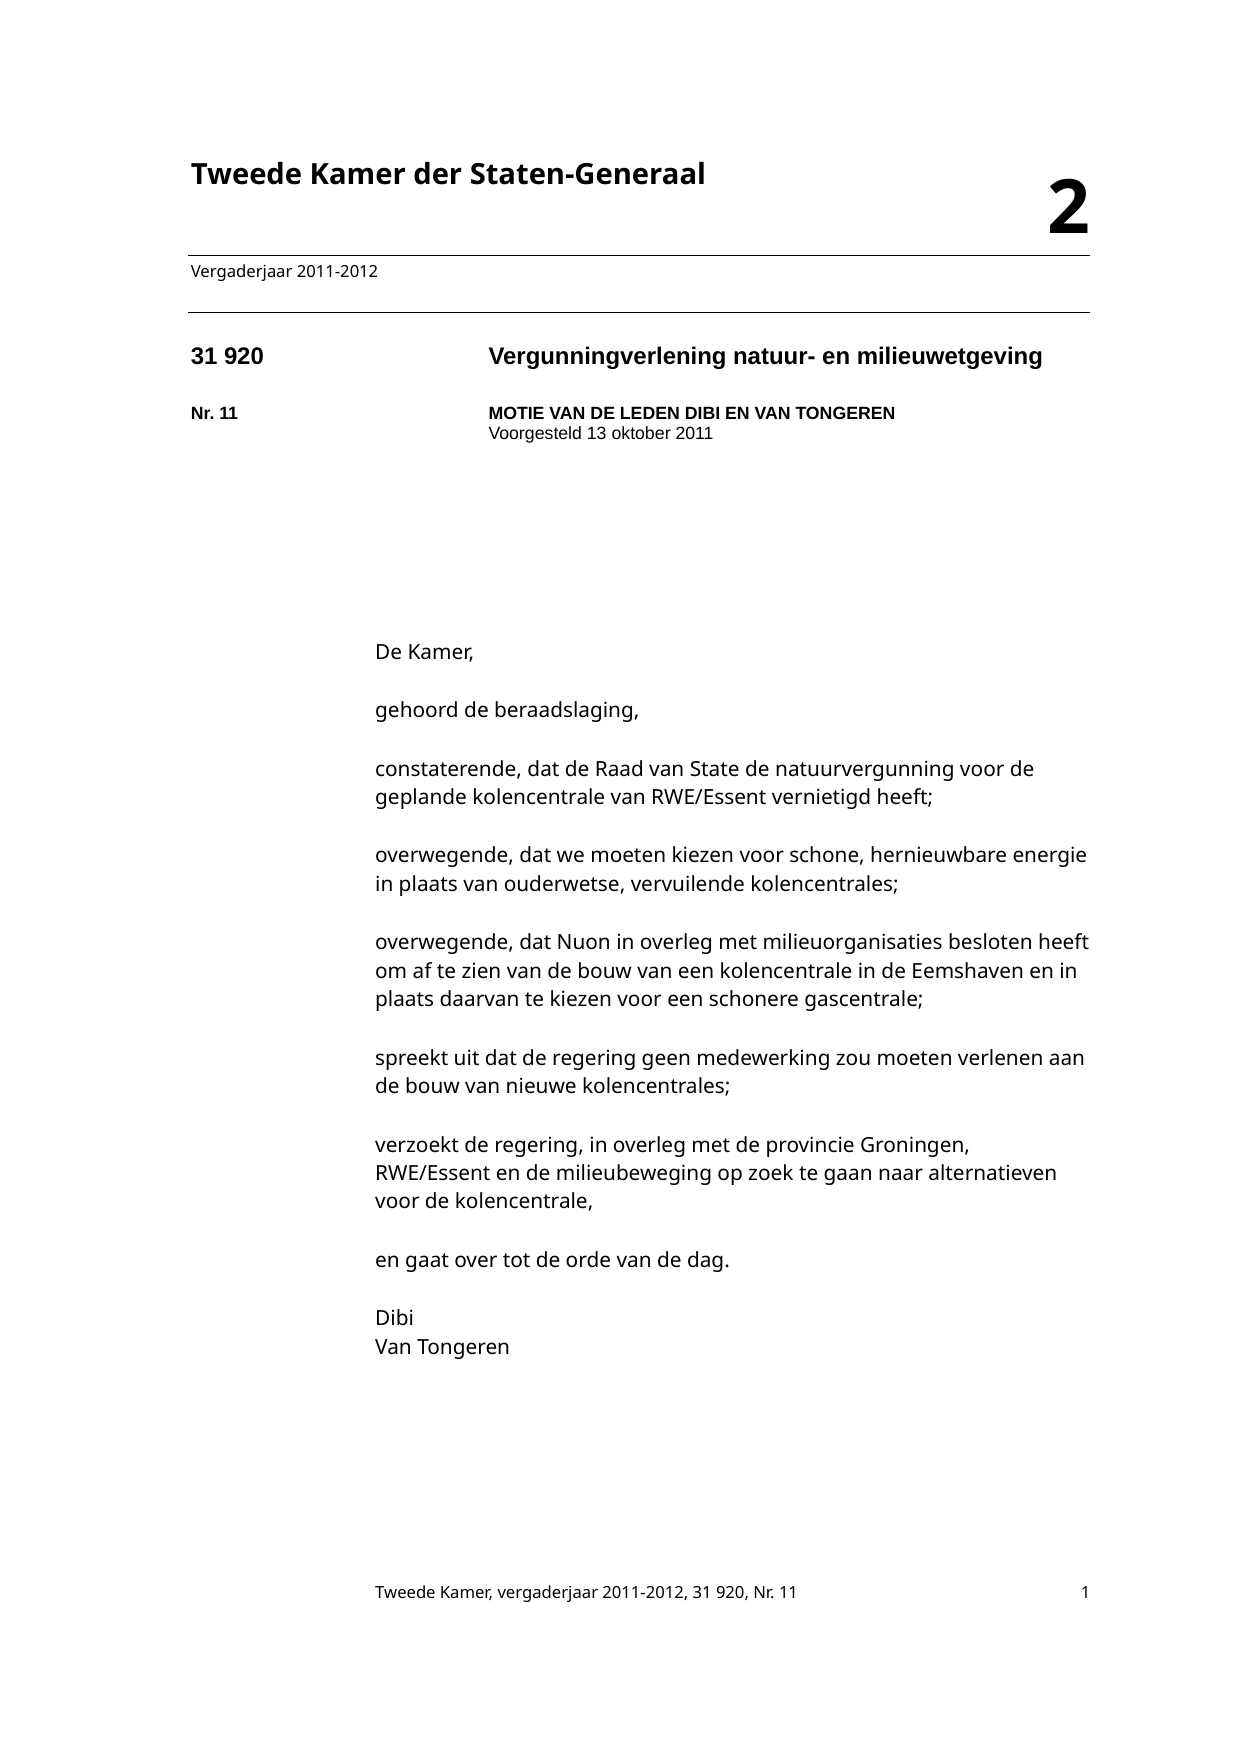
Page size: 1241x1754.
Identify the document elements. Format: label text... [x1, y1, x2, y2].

table_cell [188, 313, 485, 339]
text De Kamer, [375, 637, 1090, 665]
text overwegende, dat Nuon in overleg met milieuorganisaties besloten heeft om af te zien van de bouw van een kolencentrale in de Eemshaven en in plaats daarvan te kiezen voor een schonere gascentrale; [375, 927, 1090, 1013]
table_header 2 [910, 150, 1090, 255]
text gehoord de beraadslaging, [375, 695, 1090, 724]
table_cell [485, 313, 1090, 339]
table_cell MOTIE VAN DE LEDEN DIBI EN VAN TONGEREN Voorgesteld 13 oktober 2011 [485, 399, 1090, 518]
table_cell Vergaderjaar 2011-2012 [188, 256, 485, 312]
text constaterende, dat de Raad van State de natuurvergunning voor de geplande kolencentrale van RWE/Essent vernietigd heeft; [375, 754, 1090, 811]
text overwegende, dat we moeten kiezen voor schone, hernieuwbare energie in plaats van ouderwetse, vervuilende kolencentrales; [375, 841, 1090, 897]
table_cell 31 920 [188, 339, 485, 399]
table_cell Nr. 11 [188, 399, 485, 518]
text Van Tongeren [375, 1332, 1090, 1360]
table_cell [485, 256, 1090, 312]
table_header Tweede Kamer der Staten-Generaal [188, 150, 909, 255]
text verzoekt de regering, in overleg met de provincie Groningen, RWE/Essent en de milieubeweging op zoek te gaan naar alternatieven voor de kolencentrale, [375, 1130, 1090, 1215]
text spreekt uit dat de regering geen medewerking zou moeten verlenen aan de bouw van nieuwe kolencentrales; [375, 1043, 1090, 1100]
text en gaat over tot de orde van de dag. [375, 1245, 1090, 1273]
text Dibi [375, 1303, 1090, 1332]
table_cell Vergunningverlening natuur- en milieuwetgeving [485, 339, 1090, 399]
